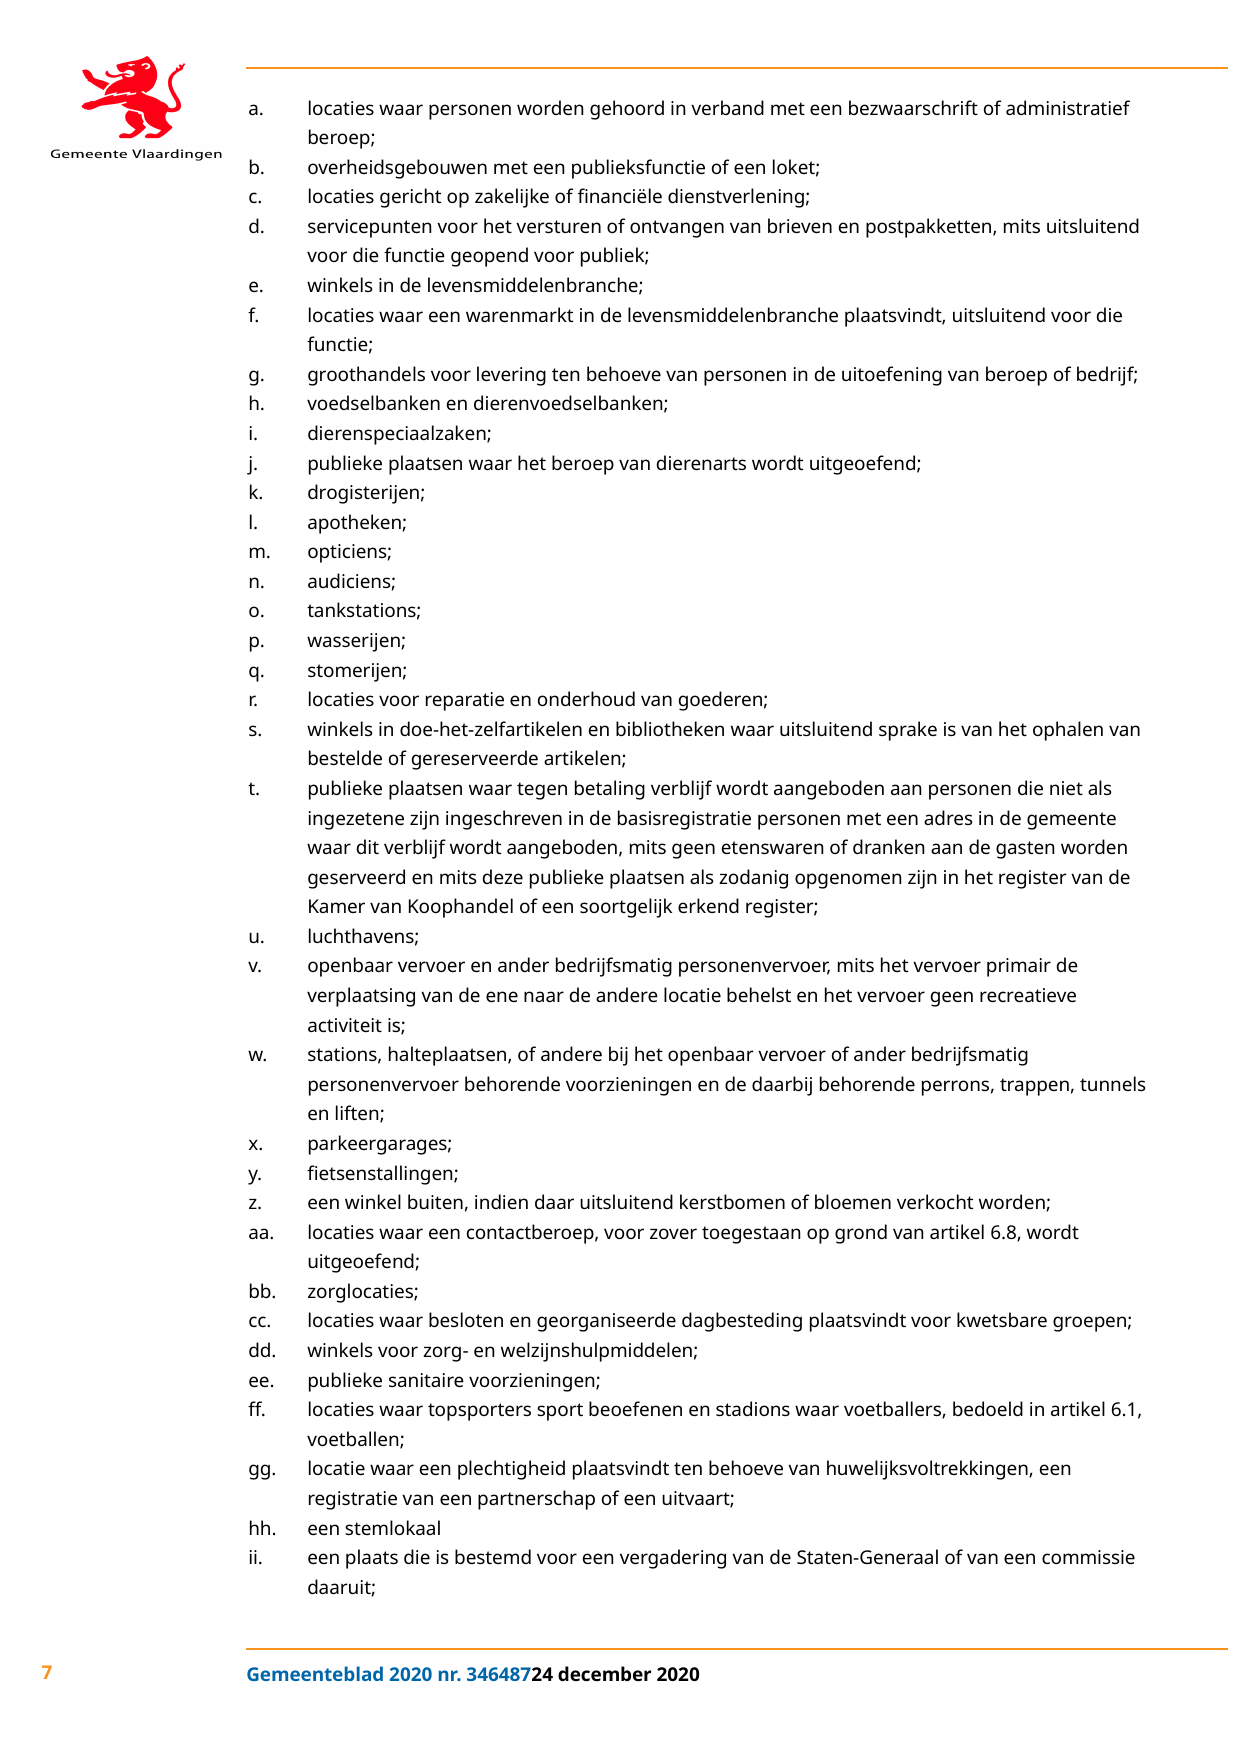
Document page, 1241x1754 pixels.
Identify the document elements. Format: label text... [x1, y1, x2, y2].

list een winkel buiten, indien daar uitsluitend kerstbomen of bloemen verkocht worden; [248, 1189, 1152, 1215]
list locatie waar een plechtigheid plaatsvindt ten behoeve van huwelijksvoltrekkingen, een registratie van een partnerschap of een uitvaart; [248, 1456, 1152, 1511]
list luchthavens; [248, 923, 1152, 949]
list dierenspeciaalzaken; [248, 420, 1152, 446]
list drogisterijen; [248, 479, 1152, 505]
list locaties gericht op zakelijke of financiële dienstverlening; [248, 183, 1152, 209]
list stations, halteplaatsen, of andere bij het openbaar vervoer of ander bedrijfsmatig personenvervoer behorende voorzieningen en de daarbij behorende perrons, trappen, tunnels en liften; [248, 1041, 1152, 1126]
list locaties waar besloten en georganiseerde dagbesteding plaatsvindt voor kwetsbare groepen; [248, 1308, 1152, 1333]
list locaties waar topsporters sport beoefenen en stadions waar voetballers, bedoeld in artikel 6.1, voetballen; [248, 1396, 1152, 1452]
list apotheken; [248, 509, 1152, 535]
list voedselbanken en dierenvoedselbanken; [248, 391, 1152, 416]
list winkels in de levensmiddelenbranche; [248, 272, 1152, 298]
list servicepunten voor het versturen of ontvangen van brieven en postpakketten, mits uitsluitend voor die functie geopend voor publiek; [248, 213, 1152, 268]
list locaties waar een warenmarkt in de levensmiddelenbranche plaatsvindt, uitsluitend voor die functie; [248, 302, 1152, 357]
list een plaats die is bestemd voor een vergadering van de Staten-Generaal of van een commissie daaruit; [248, 1544, 1152, 1600]
list publieke plaatsen waar het beroep van dierenarts wordt uitgeoefend; [248, 450, 1152, 476]
list groothandels voor levering ten behoeve van personen in de uitoefening van beroep of bedrijf; [248, 361, 1152, 387]
list publieke sanitaire voorzieningen; [248, 1367, 1152, 1393]
list opticiens; [248, 538, 1152, 564]
list locaties voor reparatie en onderhoud van goederen; [248, 686, 1152, 712]
list winkels voor zorg- en welzijnshulpmiddelen; [248, 1337, 1152, 1363]
list tankstations; [248, 598, 1152, 623]
list locaties waar personen worden gehoord in verband met een bezwaarschrift of administratief beroep; [248, 95, 1152, 150]
list openbaar vervoer en ander bedrijfsmatig personenvervoer, mits het vervoer primair de verplaatsing van de ene naar de andere locatie behelst en het vervoer geen recreatieve activiteit is; [248, 953, 1152, 1038]
list fietsenstallingen; [248, 1160, 1152, 1186]
list een stemlokaal [248, 1515, 1152, 1541]
list winkels in doe-het-zelfartikelen en bibliotheken waar uitsluitend sprake is van het ophalen van bestelde of gereserveerde artikelen; [248, 716, 1152, 771]
list wasserijen; [248, 627, 1152, 653]
list stomerijen; [248, 657, 1152, 683]
list zorglocaties; [248, 1278, 1152, 1304]
list overheidsgebouwen met een publieksfunctie of een loket; [248, 154, 1152, 180]
list publieke plaatsen waar tegen betaling verblijf wordt aangeboden aan personen die niet als ingezetene zijn ingeschreven in de basisregistratie personen met een adres in de gemeente waar dit verblijf wordt aangeboden, mits geen etenswaren of dranken aan de gasten worden geserveerd en mits deze publieke plaatsen als zodanig opgenomen zijn in het register van de Kamer van Koophandel of een soortgelijk erkend register; [248, 775, 1152, 919]
list locaties waar een contactberoep, voor zover toegestaan op grond van artikel 6.8, wordt uitgeoefend; [248, 1219, 1152, 1274]
picture [41, 47, 231, 172]
list parkeergarages; [248, 1130, 1152, 1156]
list audiciens; [248, 568, 1152, 594]
